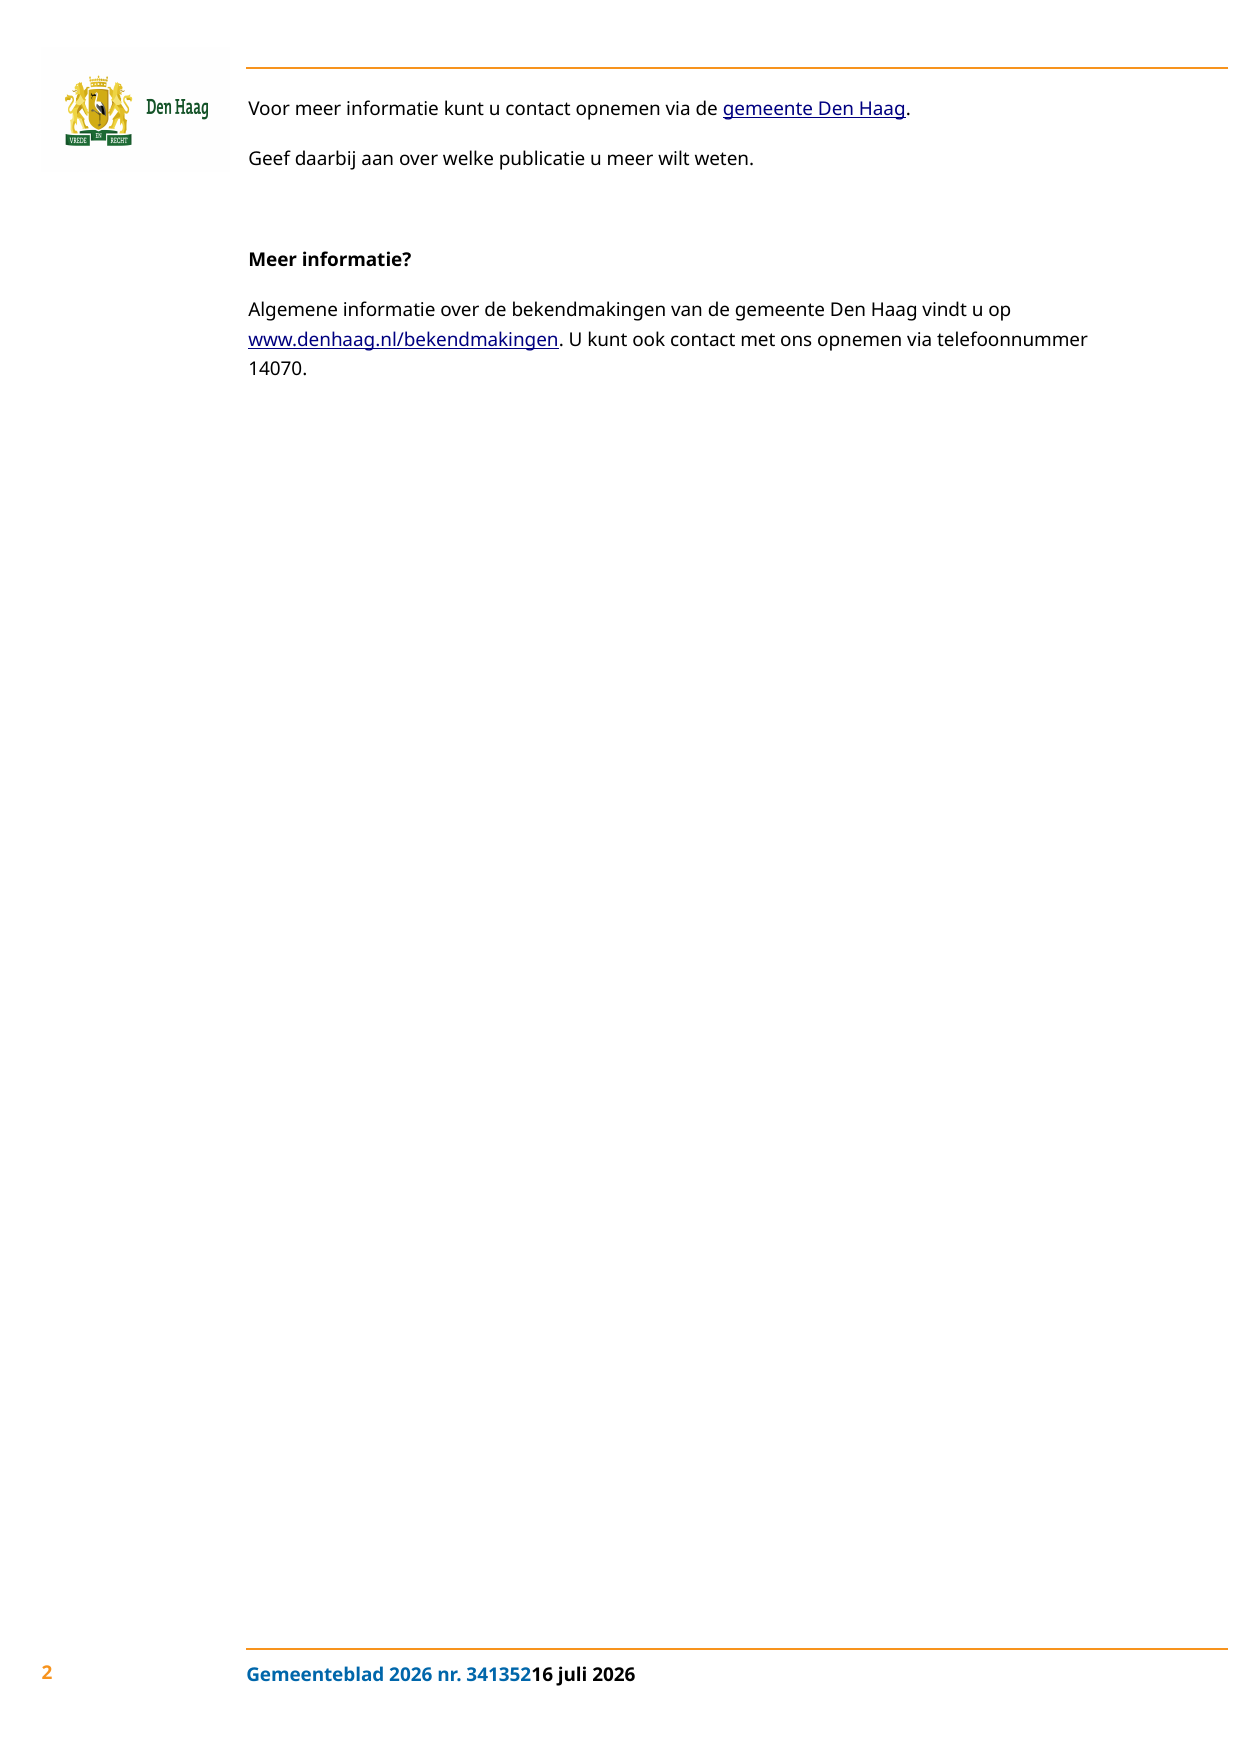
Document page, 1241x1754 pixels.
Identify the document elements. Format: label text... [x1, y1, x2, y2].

text Voor meer informatie kunt u contact opnemen via de gemeente Den Haag. [248, 95, 1152, 121]
picture [41, 47, 231, 172]
text Meer informatie? [248, 246, 1152, 272]
text Geef daarbij aan over welke publicatie u meer wilt weten. [248, 145, 1152, 171]
text Algemene informatie over de bekendmakingen van de gemeente Den Haag vindt u op www.denhaag.nl/bekendmakingen. U kunt ook contact met ons opnemen via telefoonnummer 14070. [248, 296, 1152, 381]
